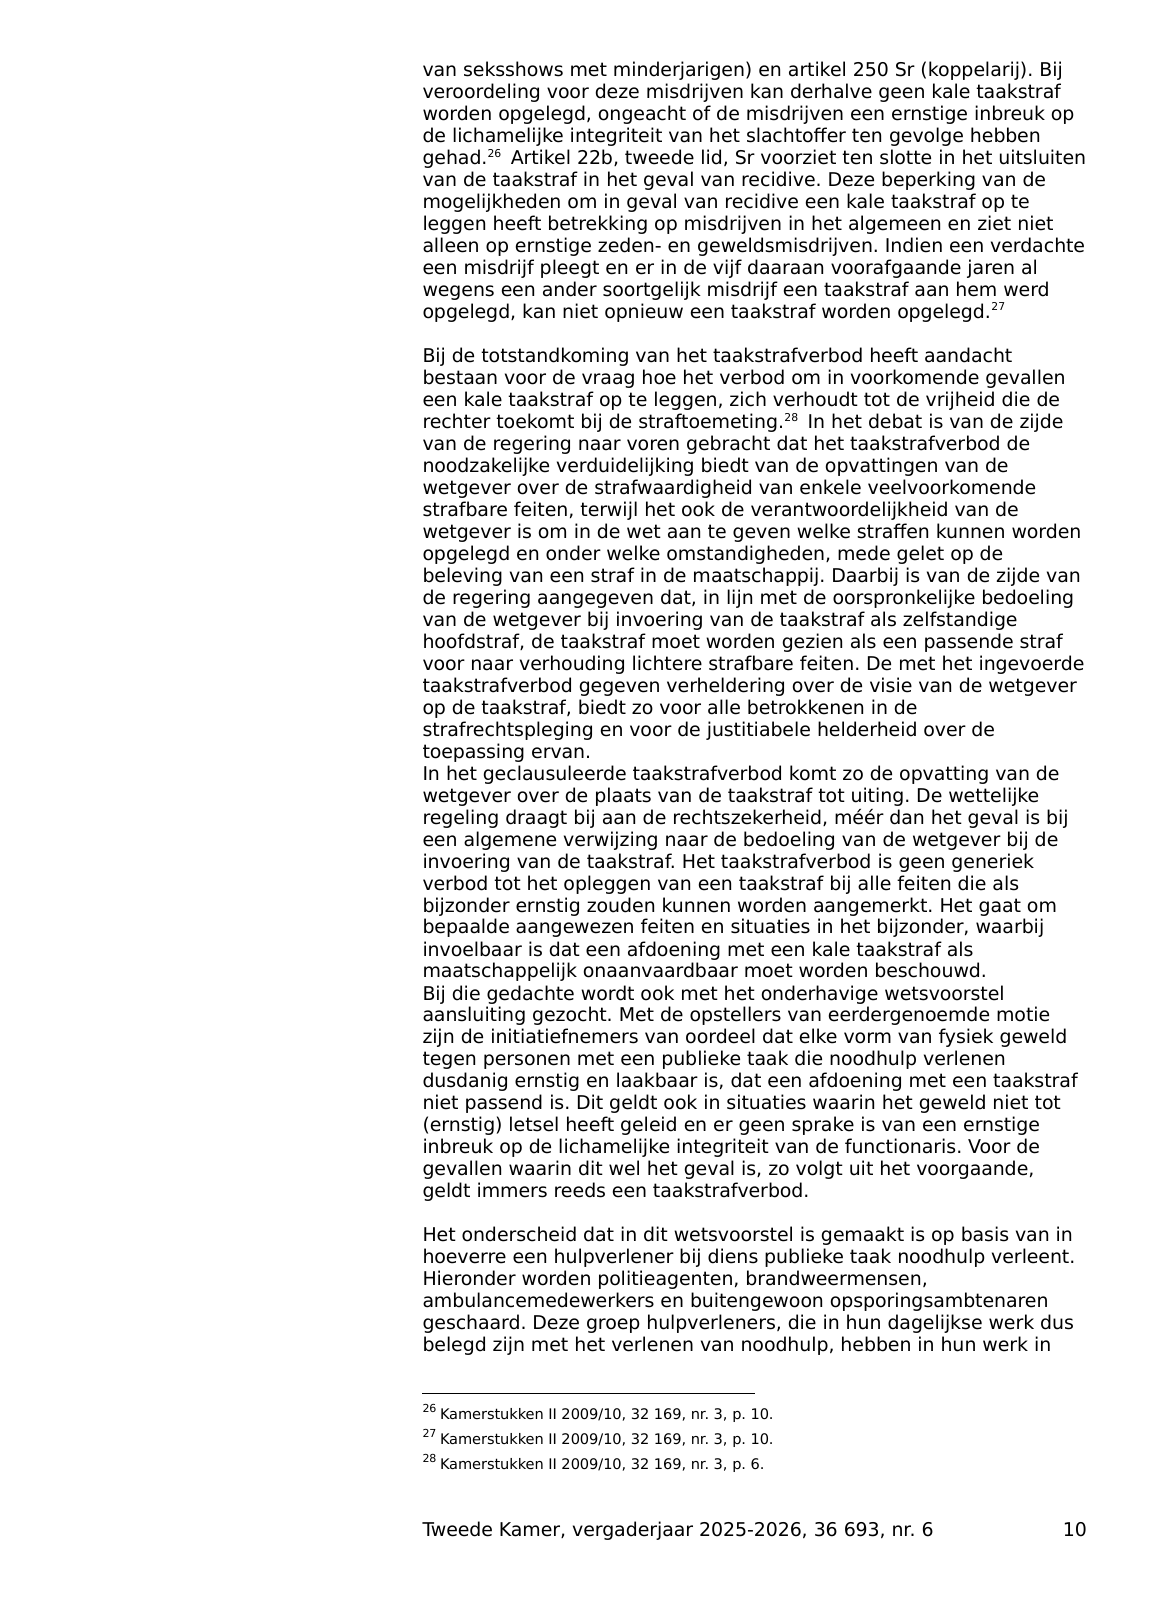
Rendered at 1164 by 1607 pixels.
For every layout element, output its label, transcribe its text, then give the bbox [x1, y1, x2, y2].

text van seksshows met minderjarigen) en artikel 250 Sr (koppelarij). Bij veroordeling voor deze misdrijven kan derhalve geen kale taakstraf worden opgelegd, ongeacht of de misdrijven een ernstige inbreuk op de lichamelijke integriteit van het slachtoffer ten gevolge hebben gehad. Artikel 22b, tweede lid, Sr voorziet ten slotte in het uitsluiten van de taakstraf in het geval van recidive. Deze beperking van de mogelijkheden om in geval van recidive een kale taakstraf op te leggen heeft betrekking op misdrijven in het algemeen en ziet niet alleen op ernstige zeden- en geweldsmisdrijven. Indien een verdachte een misdrijf pleegt en er in de vijf daaraan voorafgaande jaren al wegens een ander soortgelijk misdrijf een taakstraf aan hem werd opgelegd, kan niet opnieuw een taakstraf worden opgelegd. [422, 59, 1087, 323]
text Kamerstukken II 2009/10, 32 169, nr. 3, p. 6. [422, 1452, 1087, 1474]
text Kamerstukken II 2009/10, 32 169, nr. 3, p. 10. [422, 1427, 1087, 1449]
text In het geclausuleerde taakstrafverbod komt zo de opvatting van de wetgever over de plaats van de taakstraf tot uiting. De wettelijke regeling draagt bij aan de rechtszekerheid, méér dan het geval is bij een algemene verwijzing naar de bedoeling van de wetgever bij de invoering van de taakstraf. Het taakstrafverbod is geen generiek verbod tot het opleggen van een taakstraf bij alle feiten die als bijzonder ernstig zouden kunnen worden aangemerkt. Het gaat om bepaalde aangewezen feiten en situaties in het bijzonder, waarbij invoelbaar is dat een afdoening met een kale taakstraf als maatschappelijk onaanvaardbaar moet worden beschouwd. [422, 763, 1087, 982]
text Kamerstukken II 2009/10, 32 169, nr. 3, p. 10. [422, 1402, 1087, 1424]
text Bij de totstandkoming van het taakstrafverbod heeft aandacht bestaan voor de vraag hoe het verbod om in voorkomende gevallen een kale taakstraf op te leggen, zich verhoudt tot de vrijheid die de rechter toekomt bij de straftoemeting. In het debat is van de zijde van de regering naar voren gebracht dat het taakstrafverbod de noodzakelijke verduidelijking biedt van de opvattingen van de wetgever over de strafwaardigheid van enkele veelvoorkomende strafbare feiten, terwijl het ook de verantwoordelijkheid van de wetgever is om in de wet aan te geven welke straffen kunnen worden opgelegd en onder welke omstandigheden, mede gelet op de beleving van een straf in de maatschappij. Daarbij is van de zijde van de regering aangegeven dat, in lijn met de oorspronkelijke bedoeling van de wetgever bij invoering van de taakstraf als zelfstandige hoofdstraf, de taakstraf moet worden gezien als een passende straf voor naar verhouding lichtere strafbare feiten. De met het ingevoerde taakstrafverbod gegeven verheldering over de visie van de wetgever op de taakstraf, biedt zo voor alle betrokkenen in de strafrechtspleging en voor de justitiabele helderheid over de toepassing ervan. [422, 345, 1087, 763]
text Bij die gedachte wordt ook met het onderhavige wetsvoorstel aansluiting gezocht. Met de opstellers van eerdergenoemde motie zijn de initiatiefnemers van oordeel dat elke vorm van fysiek geweld tegen personen met een publieke taak die noodhulp verlenen dusdanig ernstig en laakbaar is, dat een afdoening met een taakstraf niet passend is. Dit geldt ook in situaties waarin het geweld niet tot (ernstig) letsel heeft geleid en er geen sprake is van een ernstige inbreuk op de lichamelijke integriteit van de functionaris. Voor de gevallen waarin dit wel het geval is, zo volgt uit het voorgaande, geldt immers reeds een taakstrafverbod. [422, 982, 1087, 1202]
text Het onderscheid dat in dit wetsvoorstel is gemaakt is op basis van in hoeverre een hulpverlener bij diens publieke taak noodhulp verleent. Hieronder worden politieagenten, brandweermensen, ambulancemedewerkers en buitengewoon opsporingsambtenaren geschaard. Deze groep hulpverleners, die in hun dagelijkse werk dus belegd zijn met het verlenen van noodhulp, hebben in hun werk in [422, 1224, 1087, 1356]
